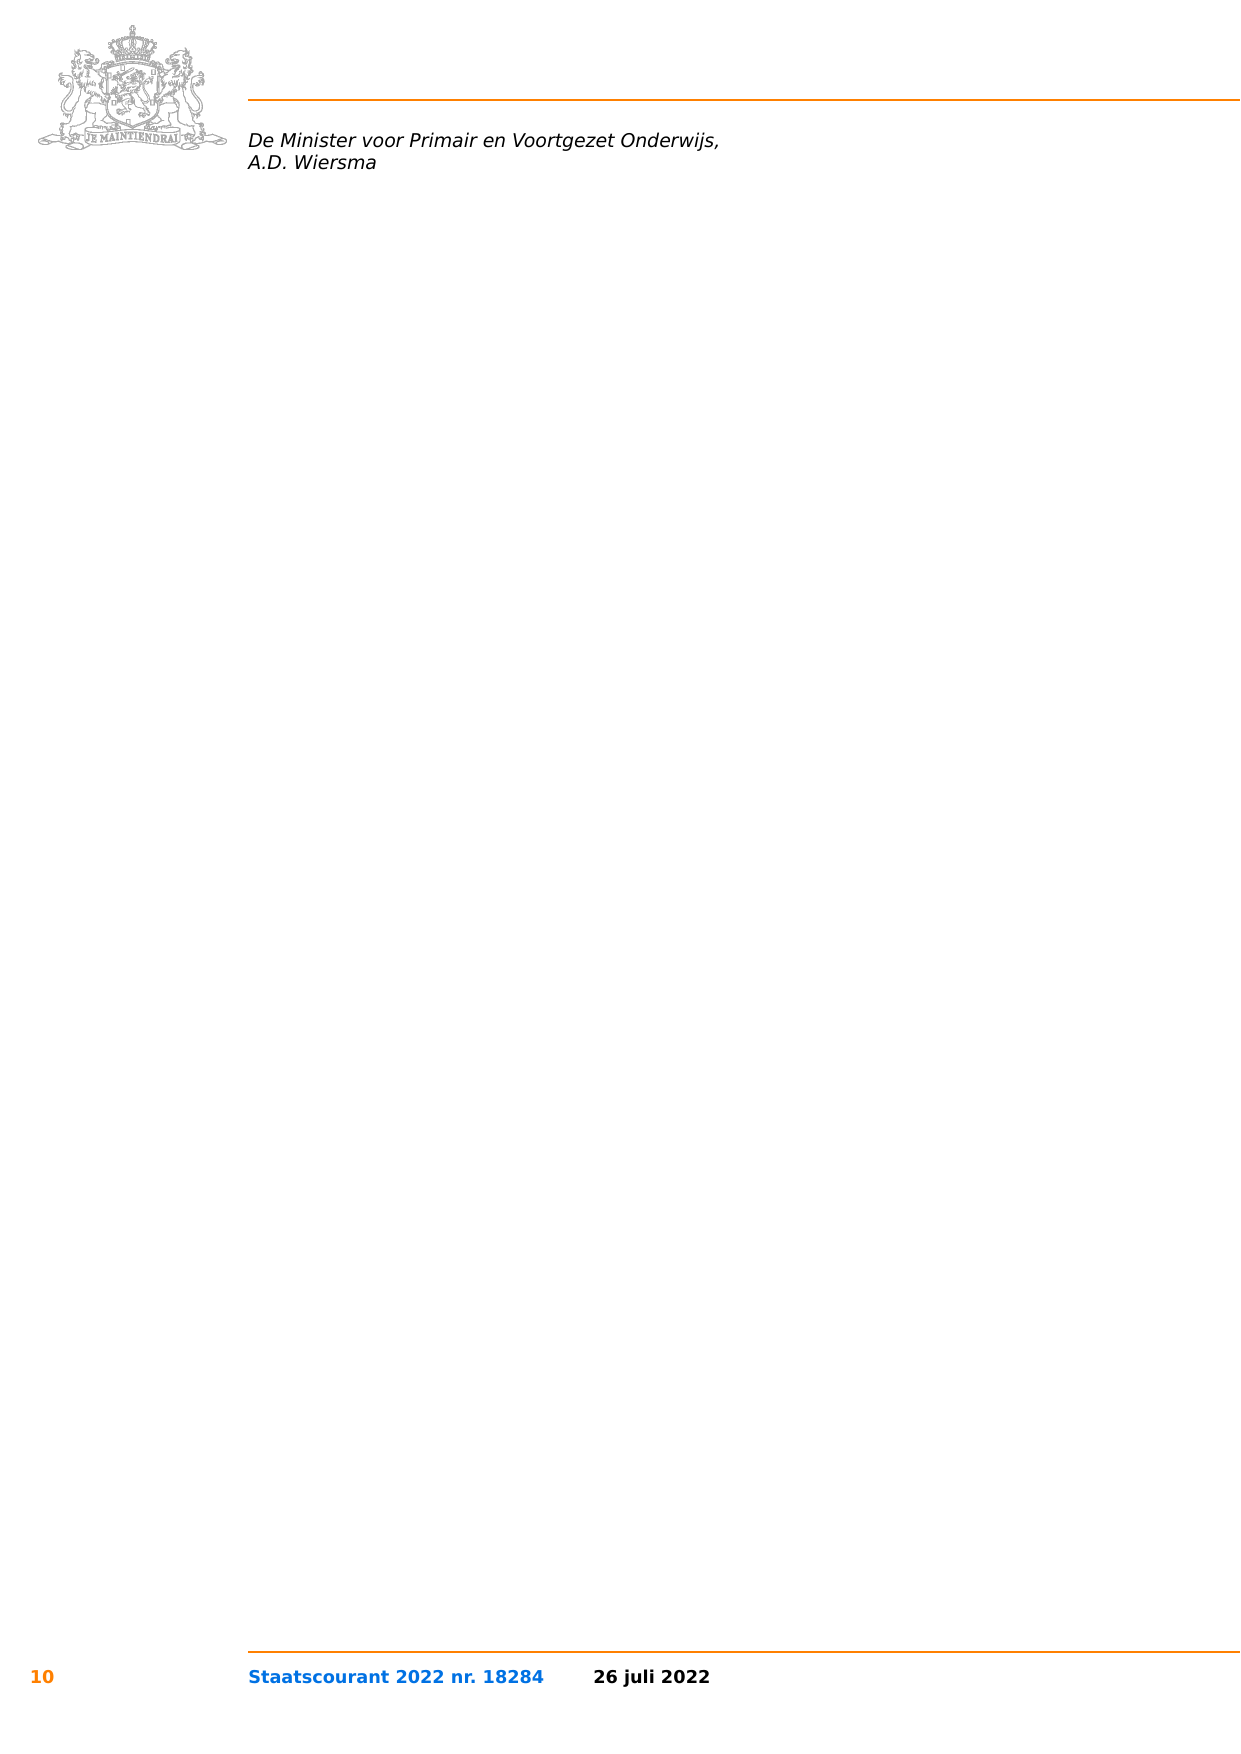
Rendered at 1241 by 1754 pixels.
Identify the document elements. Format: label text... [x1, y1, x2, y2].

picture [38, 25, 227, 150]
text De Minister voor Primair en Voortgezet Onderwijs, A.D. Wiersma [248, 130, 1163, 174]
